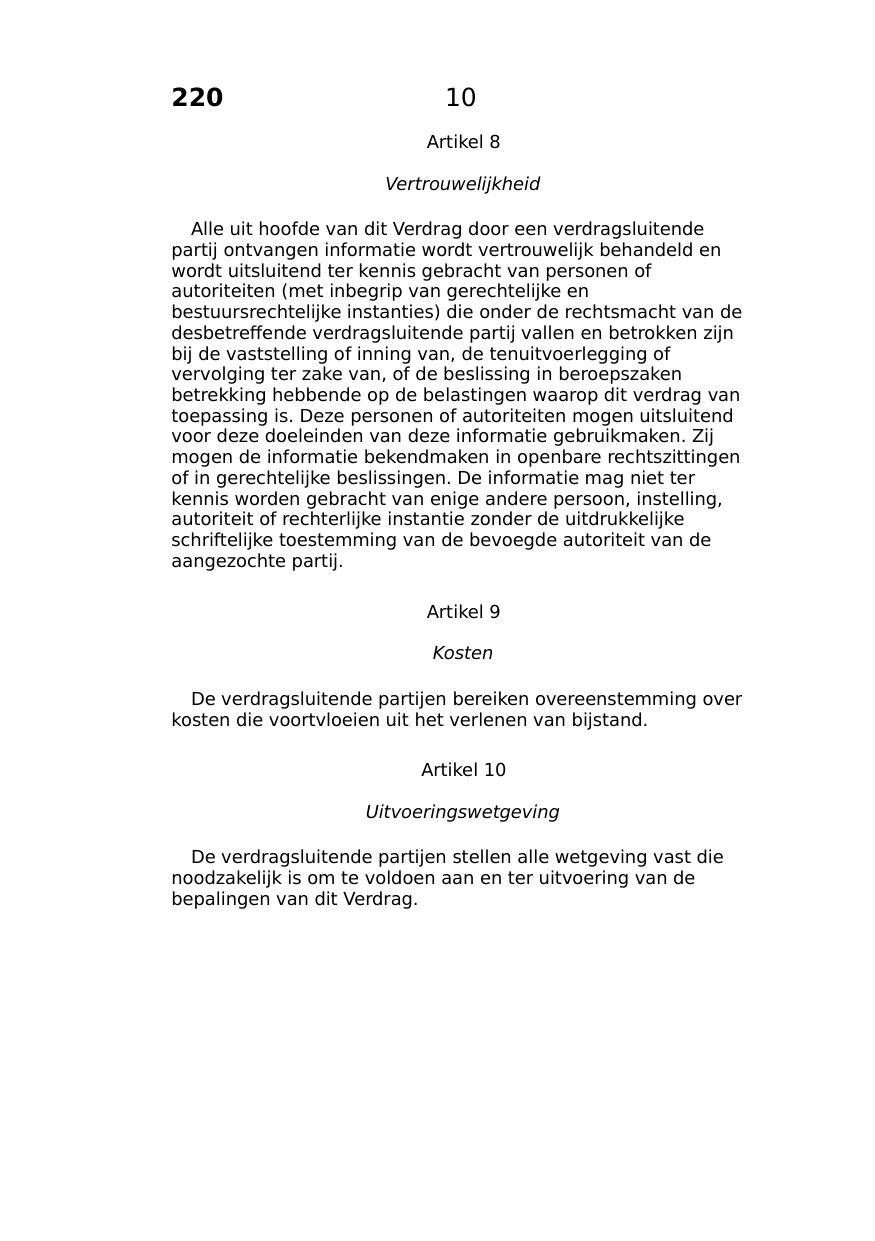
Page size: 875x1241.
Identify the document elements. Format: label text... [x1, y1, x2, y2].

subtitle Artikel 8 Vertrouwelijkheid [171, 132, 756, 194]
text De verdragsluitende partijen stellen alle wetgeving vast die noodzakelijk is om te voldoen aan en ter uitvoering van de bepalingen van dit Verdrag. [171, 847, 756, 909]
subtitle Artikel 9 Kosten [171, 601, 756, 664]
text De verdragsluitende partijen bereiken overeenstemming over kosten die voortvloeien uit het verlenen van bijstand. [171, 689, 756, 730]
text Alle uit hoofde van dit Verdrag door een verdragsluitende partij ontvangen informatie wordt vertrouwelijk behandeld en wordt uitsluitend ter kennis gebracht van personen of autoriteiten (met inbegrip van gerechtelijke en bestuursrechtelijke instanties) die onder de rechtsmacht van de desbetreffende verdragsluitende partij vallen en betrokken zijn bij de vaststelling of inning van, de tenuitvoerlegging of vervolging ter zake van, of de beslissing in beroepszaken betrekking hebbende op de belastingen waarop dit verdrag van toepassing is. Deze personen of autoriteiten mogen uitsluitend voor deze doeleinden van deze informatie gebruikmaken. Zij mogen de informatie bekendmaken in openbare rechtszittingen of in gerechtelijke beslissingen. De informatie mag niet ter kennis worden gebracht van enige andere persoon, instelling, autoriteit of rechterlijke instantie zonder de uitdrukkelijke schriftelijke toestemming van de bevoegde autoriteit van de aangezochte partij. [171, 219, 756, 571]
subtitle Artikel 10 Uitvoeringswetgeving [171, 760, 756, 822]
